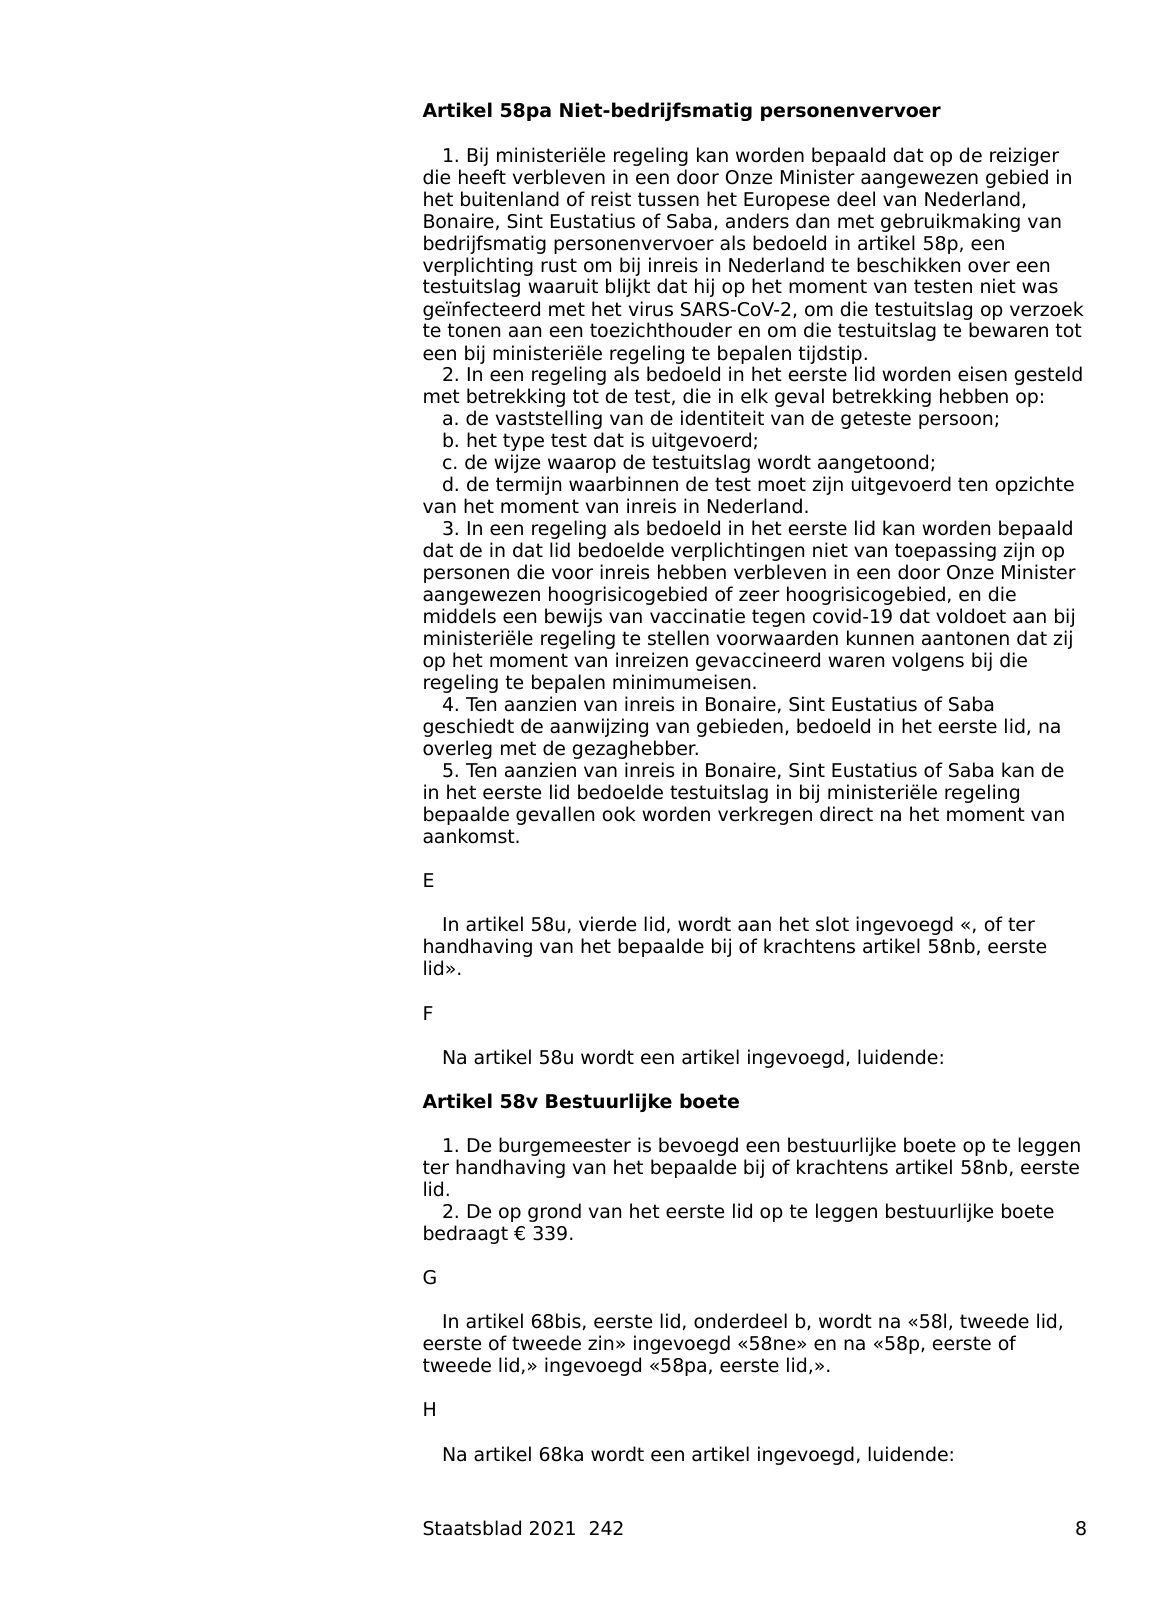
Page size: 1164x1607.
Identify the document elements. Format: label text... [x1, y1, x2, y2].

subtitle Artikel 58v Bestuurlijke boete [422, 1091, 1087, 1113]
text H [422, 1399, 1087, 1421]
text a. de vaststelling van de identiteit van de geteste persoon; [422, 408, 1087, 430]
text b. het type test dat is uitgevoerd; [422, 430, 1087, 452]
text E [422, 870, 1087, 892]
text 2. In een regeling als bedoeld in het eerste lid worden eisen gesteld met betrekking tot de test, die in elk geval betrekking hebben op: [422, 364, 1087, 408]
text Na artikel 68ka wordt een artikel ingevoegd, luidende: [422, 1443, 1087, 1465]
subtitle Artikel 58pa Niet-bedrijfsmatig personenvervoer [422, 100, 1087, 122]
text 1. De burgemeester is bevoegd een bestuurlijke boete op te leggen ter handhaving van het bepaalde bij of krachtens artikel 58nb, eerste lid. [422, 1135, 1087, 1201]
text 3. In een regeling als bedoeld in het eerste lid kan worden bepaald dat de in dat lid bedoelde verplichtingen niet van toepassing zijn op personen die voor inreis hebben verbleven in een door Onze Minister aangewezen hoogrisicogebied of zeer hoogrisicogebied, en die middels een bewijs van vaccinatie tegen covid-19 dat voldoet aan bij ministeriële regeling te stellen voorwaarden kunnen aantonen dat zij op het moment van inreizen gevaccineerd waren volgens bij die regeling te bepalen minimumeisen. [422, 518, 1087, 694]
text 5. Ten aanzien van inreis in Bonaire, Sint Eustatius of Saba kan de in het eerste lid bedoelde testuitslag in bij ministeriële regeling bepaalde gevallen ook worden verkregen direct na het moment van aankomst. [422, 760, 1087, 848]
text d. de termijn waarbinnen de test moet zijn uitgevoerd ten opzichte van het moment van inreis in Nederland. [422, 474, 1087, 518]
text In artikel 68bis, eerste lid, onderdeel b, wordt na «58l, tweede lid, eerste of tweede zin» ingevoegd «58ne» en na «58p, eerste of tweede lid,» ingevoegd «58pa, eerste lid,». [422, 1311, 1087, 1377]
text F [422, 1002, 1087, 1024]
text 1. Bij ministeriële regeling kan worden bepaald dat op de reiziger die heeft verbleven in een door Onze Minister aangewezen gebied in het buitenland of reist tussen het Europese deel van Nederland, Bonaire, Sint Eustatius of Saba, anders dan met gebruikmaking van bedrijfsmatig personenvervoer als bedoeld in artikel 58p, een verplichting rust om bij inreis in Nederland te beschikken over een testuitslag waaruit blijkt dat hij op het moment van testen niet was geïnfecteerd met het virus SARS-CoV-2, om die testuitslag op verzoek te tonen aan een toezichthouder en om die testuitslag te bewaren tot een bij ministeriële regeling te bepalen tijdstip. [422, 144, 1087, 364]
text c. de wijze waarop de testuitslag wordt aangetoond; [422, 452, 1087, 474]
text 2. De op grond van het eerste lid op te leggen bestuurlijke boete bedraagt € 339. [422, 1201, 1087, 1245]
text In artikel 58u, vierde lid, wordt aan het slot ingevoegd «, of ter handhaving van het bepaalde bij of krachtens artikel 58nb, eerste lid». [422, 914, 1087, 980]
text Na artikel 58u wordt een artikel ingevoegd, luidende: [422, 1047, 1087, 1068]
text G [422, 1267, 1087, 1289]
text 4. Ten aanzien van inreis in Bonaire, Sint Eustatius of Saba geschiedt de aanwijzing van gebieden, bedoeld in het eerste lid, na overleg met de gezaghebber. [422, 694, 1087, 760]
